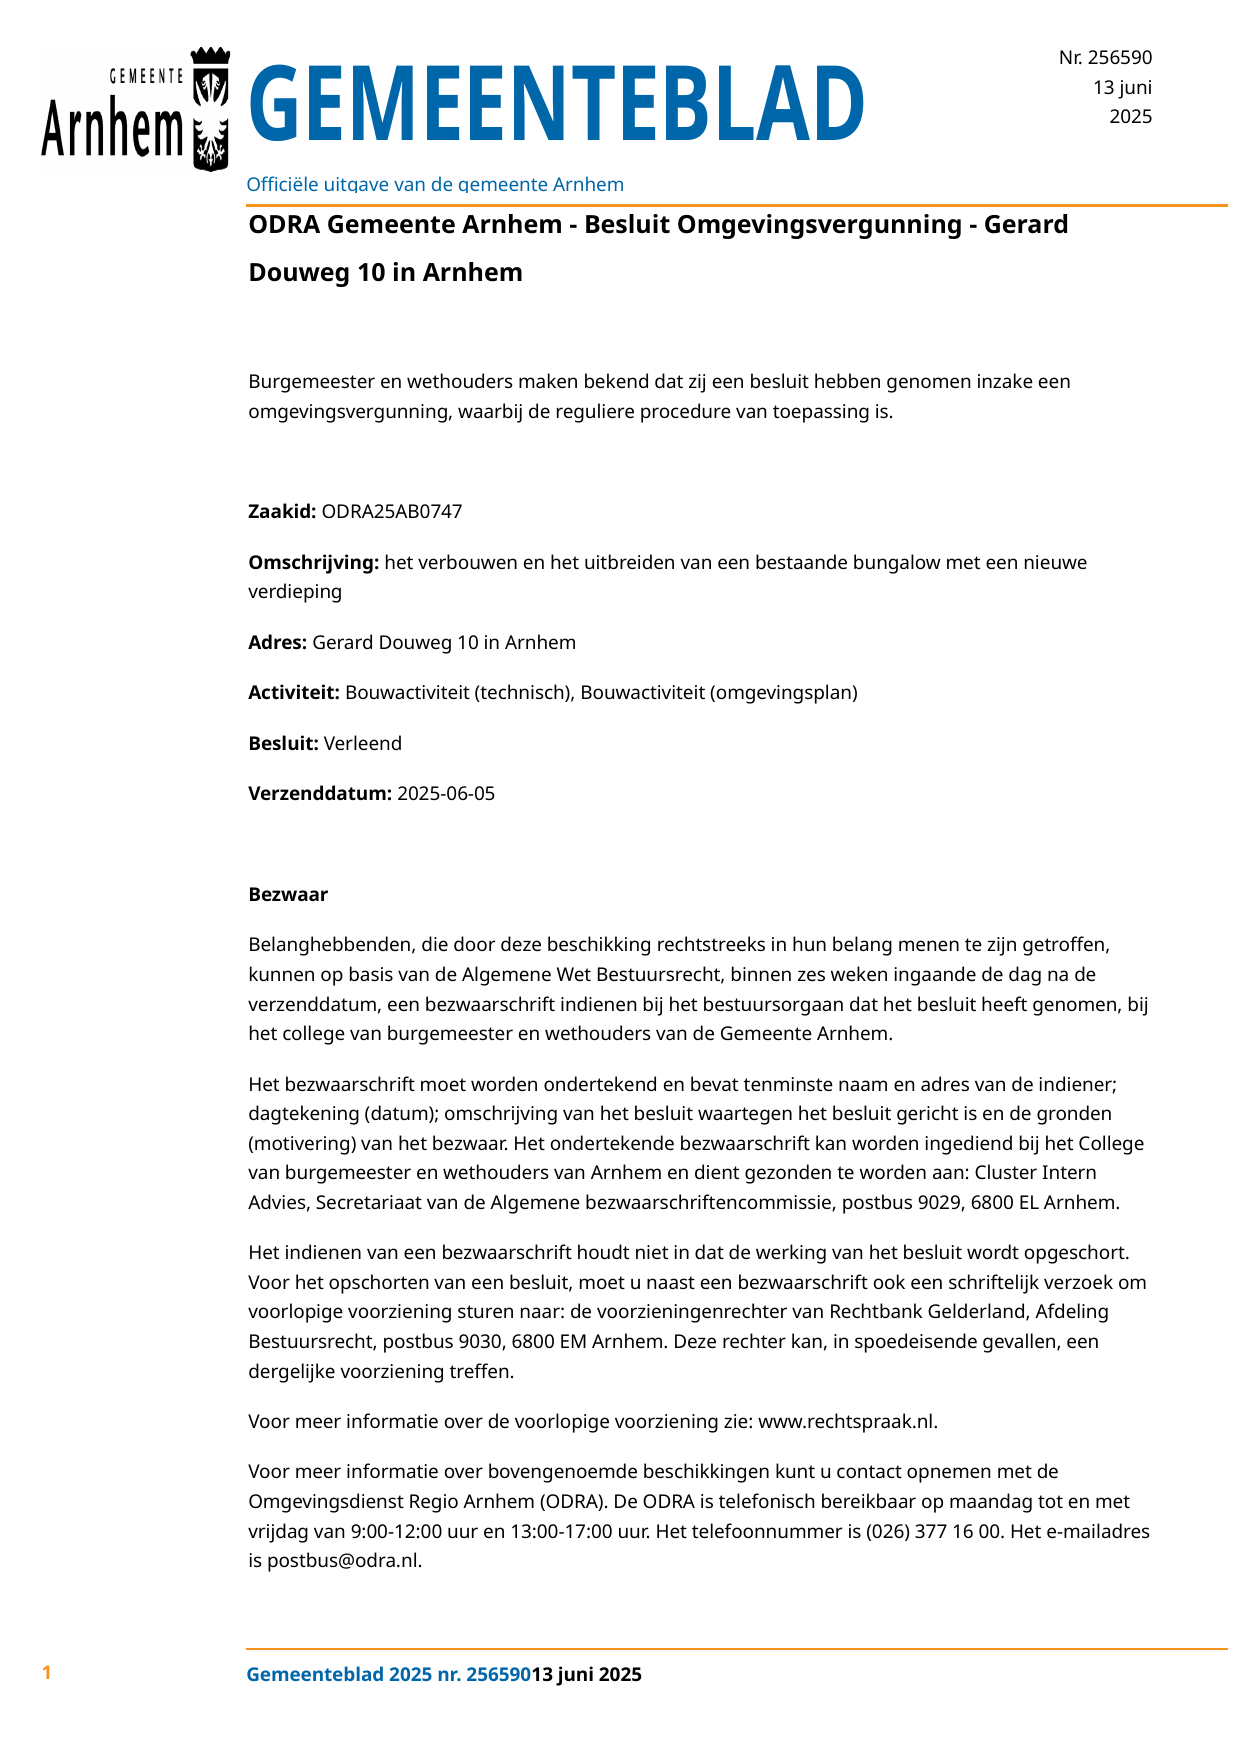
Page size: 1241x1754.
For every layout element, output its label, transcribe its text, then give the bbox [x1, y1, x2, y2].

text Het bezwaarschrift moet worden ondertekend en bevat tenminste naam en adres van de indiener; dagtekening (datum); omschrijving van het besluit waartegen het besluit gericht is en de gronden (motivering) van het bezwaar. Het ondertekende bezwaarschrift kan worden ingediend bij het College van burgemeester en wethouders van Arnhem en dient gezonden te worden aan: Cluster Intern Advies, Secretariaat van de Algemene bezwaarschriftencommissie, postbus 9029, 6800 EL Arnhem. [248, 1071, 1152, 1215]
text Besluit: Verleend [248, 730, 1152, 756]
text Burgemeester en wethouders maken bekend dat zij een besluit hebben genomen inzake een omgevingsvergunning, waarbij de reguliere procedure van toepassing is. [248, 368, 1152, 424]
picture [41, 47, 231, 172]
text Het indienen van een bezwaarschrift houdt niet in dat de werking van het besluit wordt opgeschort. Voor het opschorten van een besluit, moet u naast een bezwaarschrift ook een schriftelijk verzoek om voorlopige voorziening sturen naar: de voorzieningenrechter van Rechtbank Gelderland, Afdeling Bestuursrecht, postbus 9030, 6800 EM Arnhem. Deze rechter kan, in spoedeisende gevallen, een dergelijke voorziening treffen. [248, 1239, 1152, 1384]
text Belanghebbenden, die door deze beschikking rechtstreeks in hun belang menen te zijn getroffen, kunnen op basis van de Algemene Wet Bestuursrecht, binnen zes weken ingaande de dag na de verzenddatum, een bezwaarschrift indienen bij het bestuursorgaan dat het besluit heeft genomen, bij het college van burgemeester en wethouders van de Gemeente Arnhem. [248, 932, 1152, 1046]
text Omschrijving: het verbouwen en het uitbreiden van een bestaande bungalow met een nieuwe verdieping [248, 549, 1152, 604]
text Voor meer informatie over de voorlopige voorziening zie: www.rechtspraak.nl. [248, 1408, 1152, 1434]
text Verzenddatum: 2025-06-05 [248, 780, 1152, 806]
text Zaakid: ODRA25AB0747 [248, 499, 1152, 524]
text ODRA Gemeente Arnhem - Besluit Omgevingsvergunning - Gerard Douweg 10 in Arnhem [248, 207, 1152, 288]
text Adres: Gerard Douweg 10 in Arnhem [248, 629, 1152, 655]
text Activiteit: Bouwactiviteit (technisch), Bouwactiviteit (omgevingsplan) [248, 679, 1152, 705]
text Bezwaar [248, 881, 1152, 907]
text Voor meer informatie over bovengenoemde beschikkingen kunt u contact opnemen met de Omgevingsdienst Regio Arnhem (ODRA). De ODRA is telefonisch bereikbaar op maandag tot en met vrijdag van 9:00-12:00 uur en 13:00-17:00 uur. Het telefoonnummer is (026) 377 16 00. Het e-mailadres is postbus@odra.nl. [248, 1459, 1152, 1573]
